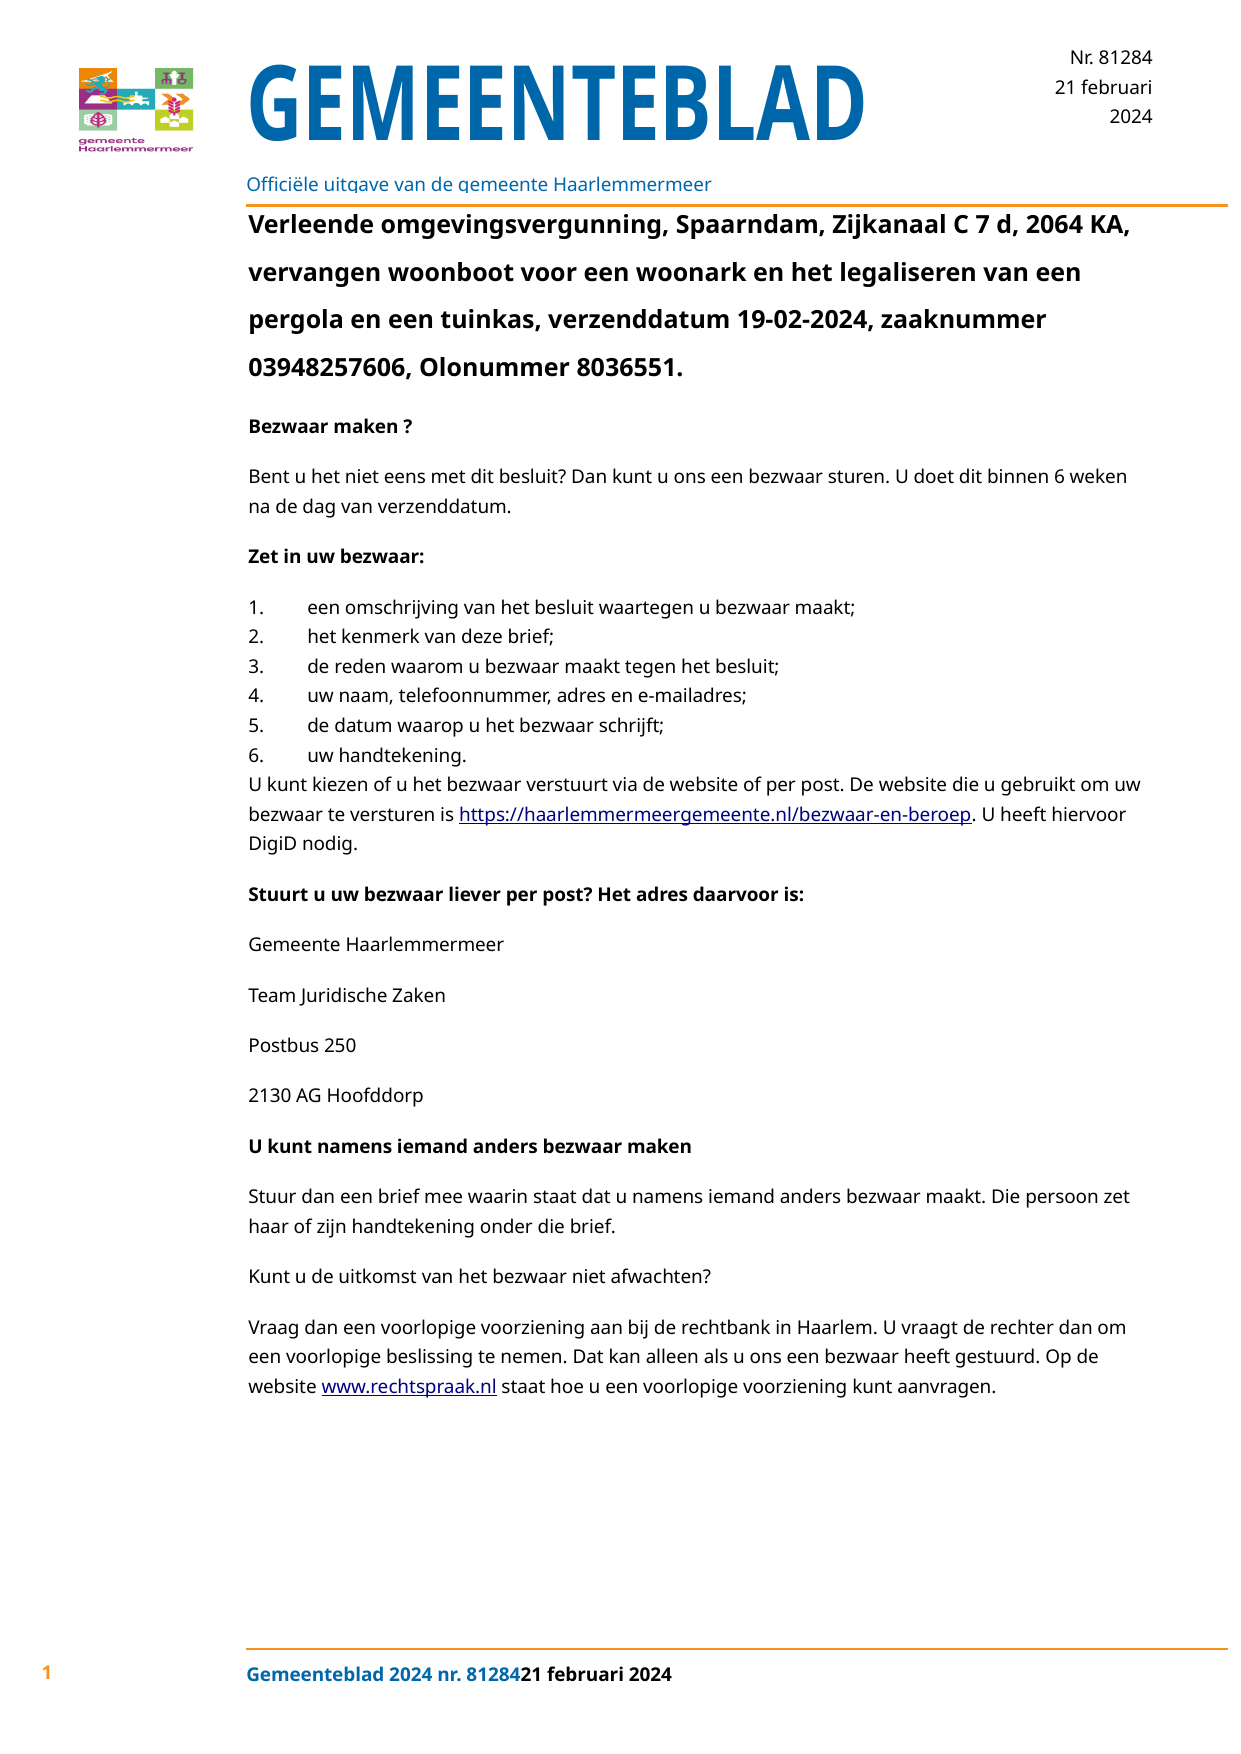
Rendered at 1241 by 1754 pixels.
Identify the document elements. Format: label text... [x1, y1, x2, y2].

text Bezwaar maken ? [248, 413, 1152, 439]
text Vraag dan een voorlopige voorziening aan bij de rechtbank in Haarlem. U vraagt de rechter dan om een voorlopige beslissing te nemen. Dat kan alleen als u ons een bezwaar heeft gestuurd. Op de website www.rechtspraak.nl staat hoe u een voorlopige voorziening kunt aanvragen. [248, 1314, 1152, 1399]
text Zet in uw bezwaar: [248, 543, 1152, 569]
text Stuurt u uw bezwaar liever per post? Het adres daarvoor is: [248, 881, 1152, 907]
list de datum waarop u het bezwaar schrijft; [248, 712, 1152, 738]
list de reden waarom u bezwaar maakt tegen het besluit; [248, 653, 1152, 679]
list uw handtekening. [248, 742, 1152, 768]
list uw naam, telefoonnummer, adres en e-mailadres; [248, 683, 1152, 708]
text Team Juridische Zaken [248, 982, 1152, 1008]
text 2130 AG Hoofddorp [248, 1083, 1152, 1108]
text Gemeente Haarlemmermeer [248, 931, 1152, 957]
text Verleende omgevingsvergunning, Spaarndam, Zijkanaal C 7 d, 2064 KA, vervangen woonboot voor een woonark en het legaliseren van een pergola en een tuinkas, verzenddatum 19-02-2024, zaaknummer 03948257606, Olonummer 8036551. [248, 207, 1152, 384]
text U kunt namens iemand anders bezwaar maken [248, 1133, 1152, 1159]
text Kunt u de uitkomst van het bezwaar niet afwachten? [248, 1263, 1152, 1289]
list een omschrijving van het besluit waartegen u bezwaar maakt; [248, 594, 1152, 620]
text U kunt kiezen of u het bezwaar verstuurt via de website of per post. De website die u gebruikt om uw bezwaar te versturen is https://haarlemmermeergemeente.nl/bezwaar-en-beroep. U heeft hiervoor DigiD nodig. [248, 771, 1152, 856]
text Bent u het niet eens met dit besluit? Dan kunt u ons een bezwaar sturen. U doet dit binnen 6 weken na de dag van verzenddatum. [248, 463, 1152, 519]
text Postbus 250 [248, 1032, 1152, 1058]
list het kenmerk van deze brief; [248, 623, 1152, 649]
text Stuur dan een brief mee waarin staat dat u namens iemand anders bezwaar maakt. Die persoon zet haar of zijn handtekening onder die brief. [248, 1183, 1152, 1239]
picture [41, 47, 231, 172]
